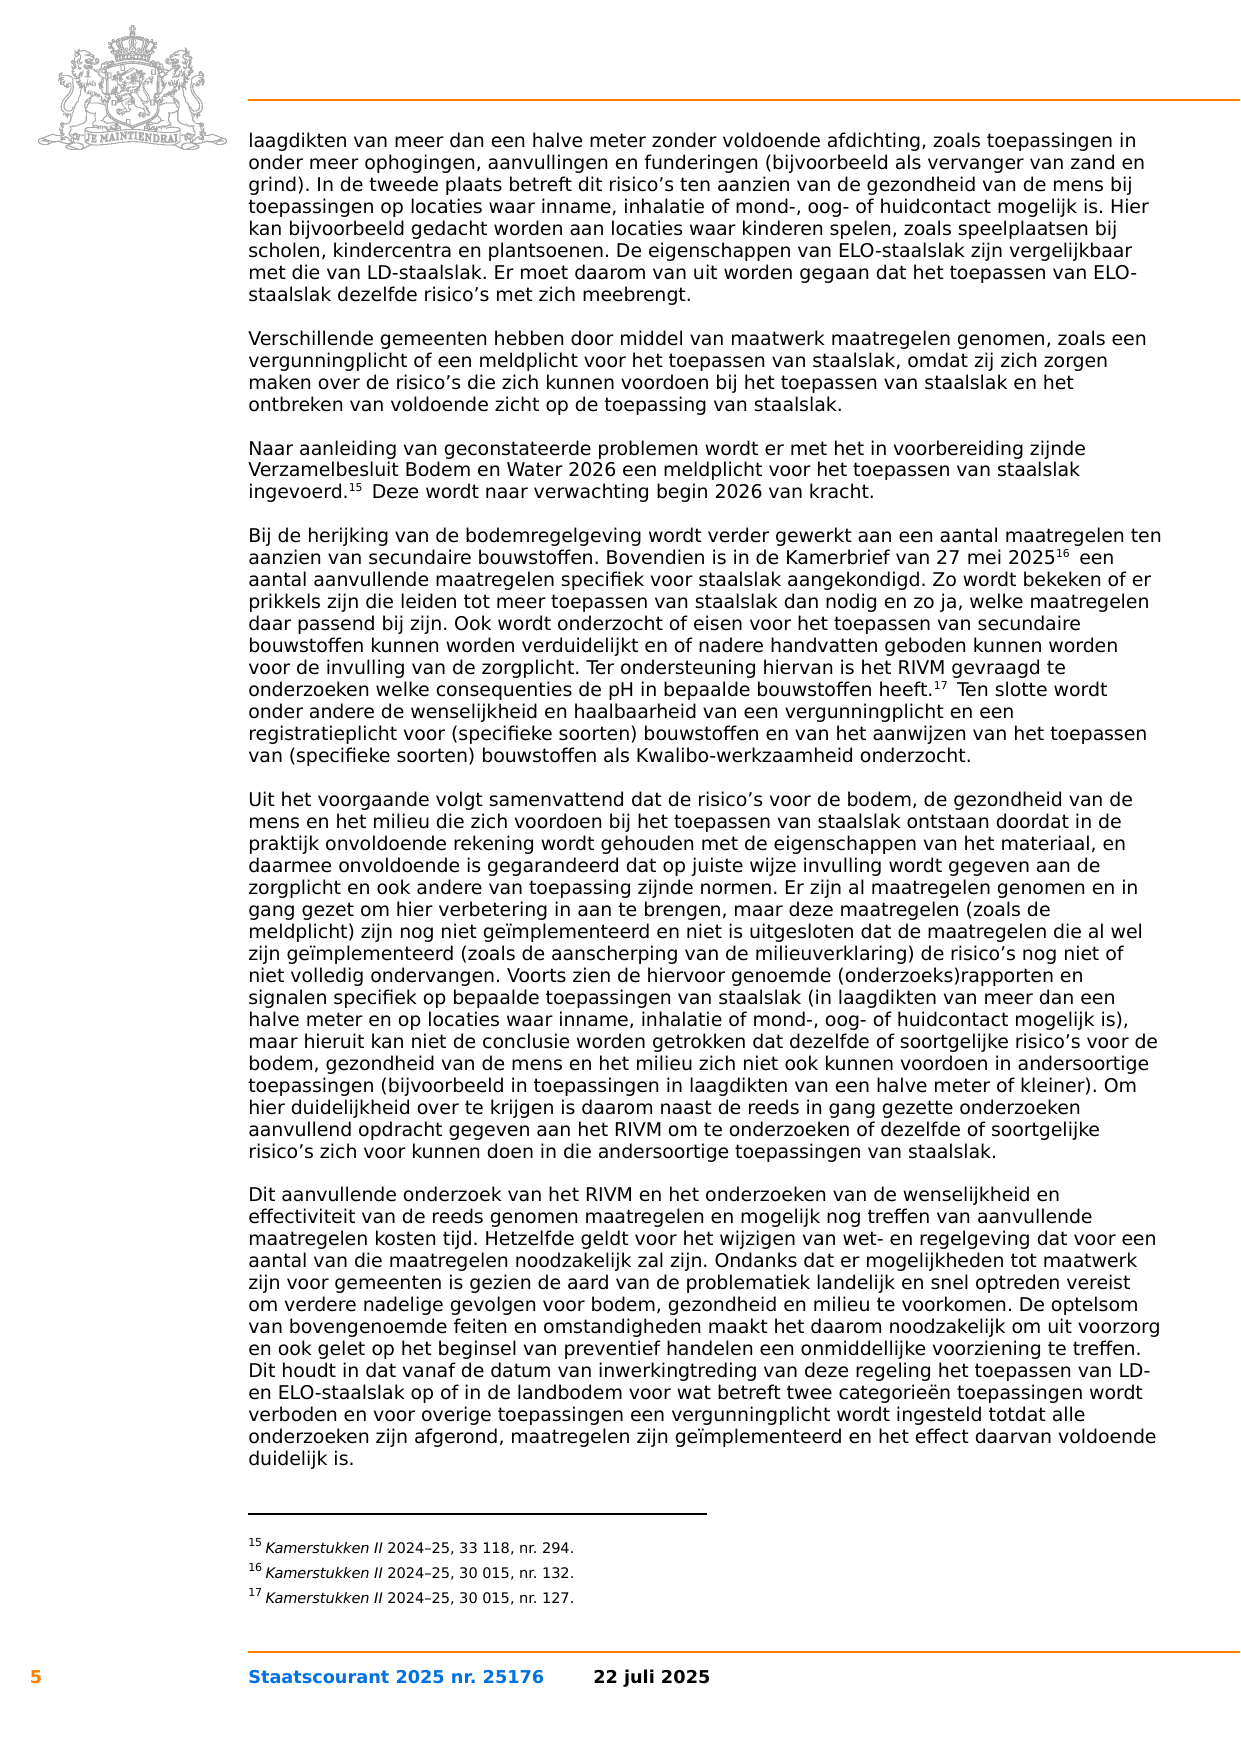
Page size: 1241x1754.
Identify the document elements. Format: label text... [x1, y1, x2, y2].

text Kamerstukken II 2024–25, 33 118, nr. 294. [248, 1536, 1163, 1558]
text Verschillende gemeenten hebben door middel van maatwerk maatregelen genomen, zoals een vergunningplicht of een meldplicht voor het toepassen van staalslak, omdat zij zich zorgen maken over de risico’s die zich kunnen voordoen bij het toepassen van staalslak en het ontbreken van voldoende zicht op de toepassing van staalslak. [248, 328, 1163, 416]
text Kamerstukken II 2024–25, 30 015, nr. 132. [248, 1561, 1163, 1583]
text Naar aanleiding van geconstateerde problemen wordt er met het in voorbereiding zijnde Verzamelbesluit Bodem en Water 2026 een meldplicht voor het toepassen van staalslak ingevoerd. Deze wordt naar verwachting begin 2026 van kracht. [248, 437, 1163, 503]
text laagdikten van meer dan een halve meter zonder voldoende afdichting, zoals toepassingen in onder meer ophogingen, aanvullingen en funderingen (bijvoorbeeld als vervanger van zand en grind). In de tweede plaats betreft dit risico’s ten aanzien van de gezondheid van de mens bij toepassingen op locaties waar inname, inhalatie of mond-, oog- of huidcontact mogelijk is. Hier kan bijvoorbeeld gedacht worden aan locaties waar kinderen spelen, zoals speelplaatsen bij scholen, kindercentra en plantsoenen. De eigenschappen van ELO-staalslak zijn vergelijkbaar met die van LD-staalslak. Er moet daarom van uit worden gegaan dat het toepassen van ELO-staalslak dezelfde risico’s met zich meebrengt. [248, 130, 1163, 306]
text Bij de herijking van de bodemregelgeving wordt verder gewerkt aan een aantal maatregelen ten aanzien van secundaire bouwstoffen. Bovendien is in de Kamerbrief van 27 mei 2025 een aantal aanvullende maatregelen specifiek voor staalslak aangekondigd. Zo wordt bekeken of er prikkels zijn die leiden tot meer toepassen van staalslak dan nodig en zo ja, welke maatregelen daar passend bij zijn. Ook wordt onderzocht of eisen voor het toepassen van secundaire bouwstoffen kunnen worden verduidelijkt en of nadere handvatten geboden kunnen worden voor de invulling van de zorgplicht. Ter ondersteuning hiervan is het RIVM gevraagd te onderzoeken welke consequenties de pH in bepaalde bouwstoffen heeft. Ten slotte wordt onder andere de wenselijkheid en haalbaarheid van een vergunningplicht en een registratieplicht voor (specifieke soorten) bouwstoffen en van het aanwijzen van het toepassen van (specifieke soorten) bouwstoffen als Kwalibo-werkzaamheid onderzocht. [248, 525, 1163, 767]
picture [38, 25, 227, 150]
text Uit het voorgaande volgt samenvattend dat de risico’s voor de bodem, de gezondheid van de mens en het milieu die zich voordoen bij het toepassen van staalslak ontstaan doordat in de praktijk onvoldoende rekening wordt gehouden met de eigenschappen van het materiaal, en daarmee onvoldoende is gegarandeerd dat op juiste wijze invulling wordt gegeven aan de zorgplicht en ook andere van toepassing zijnde normen. Er zijn al maatregelen genomen en in gang gezet om hier verbetering in aan te brengen, maar deze maatregelen (zoals de meldplicht) zijn nog niet geïmplementeerd en niet is uitgesloten dat de maatregelen die al wel zijn geïmplementeerd (zoals de aanscherping van de milieuverklaring) de risico’s nog niet of niet volledig ondervangen. Voorts zien de hiervoor genoemde (onderzoeks)rapporten en signalen specifiek op bepaalde toepassingen van staalslak (in laagdikten van meer dan een halve meter en op locaties waar inname, inhalatie of mond-, oog- of huidcontact mogelijk is), maar hieruit kan niet de conclusie worden getrokken dat dezelfde of soortgelijke risico’s voor de bodem, gezondheid van de mens en het milieu zich niet ook kunnen voordoen in andersoortige toepassingen (bijvoorbeeld in toepassingen in laagdikten van een halve meter of kleiner). Om hier duidelijkheid over te krijgen is daarom naast de reeds in gang gezette onderzoeken aanvullend opdracht gegeven aan het RIVM om te onderzoeken of dezelfde of soortgelijke risico’s zich voor kunnen doen in die andersoortige toepassingen van staalslak. [248, 789, 1163, 1162]
text Dit aanvullende onderzoek van het RIVM en het onderzoeken van de wenselijkheid en effectiviteit van de reeds genomen maatregelen en mogelijk nog treffen van aanvullende maatregelen kosten tijd. Hetzelfde geldt voor het wijzigen van wet- en regelgeving dat voor een aantal van die maatregelen noodzakelijk zal zijn. Ondanks dat er mogelijkheden tot maatwerk zijn voor gemeenten is gezien de aard van de problematiek landelijk en snel optreden vereist om verdere nadelige gevolgen voor bodem, gezondheid en milieu te voorkomen. De optelsom van bovengenoemde feiten en omstandigheden maakt het daarom noodzakelijk om uit voorzorg en ook gelet op het beginsel van preventief handelen een onmiddellijke voorziening te treffen. Dit houdt in dat vanaf de datum van inwerkingtreding van deze regeling het toepassen van LD- en ELO-staalslak op of in de landbodem voor wat betreft twee categorieën toepassingen wordt verboden en voor overige toepassingen een vergunningplicht wordt ingesteld totdat alle onderzoeken zijn afgerond, maatregelen zijn geïmplementeerd en het effect daarvan voldoende duidelijk is. [248, 1184, 1163, 1470]
text Kamerstukken II 2024–25, 30 015, nr. 127. [248, 1586, 1163, 1608]
